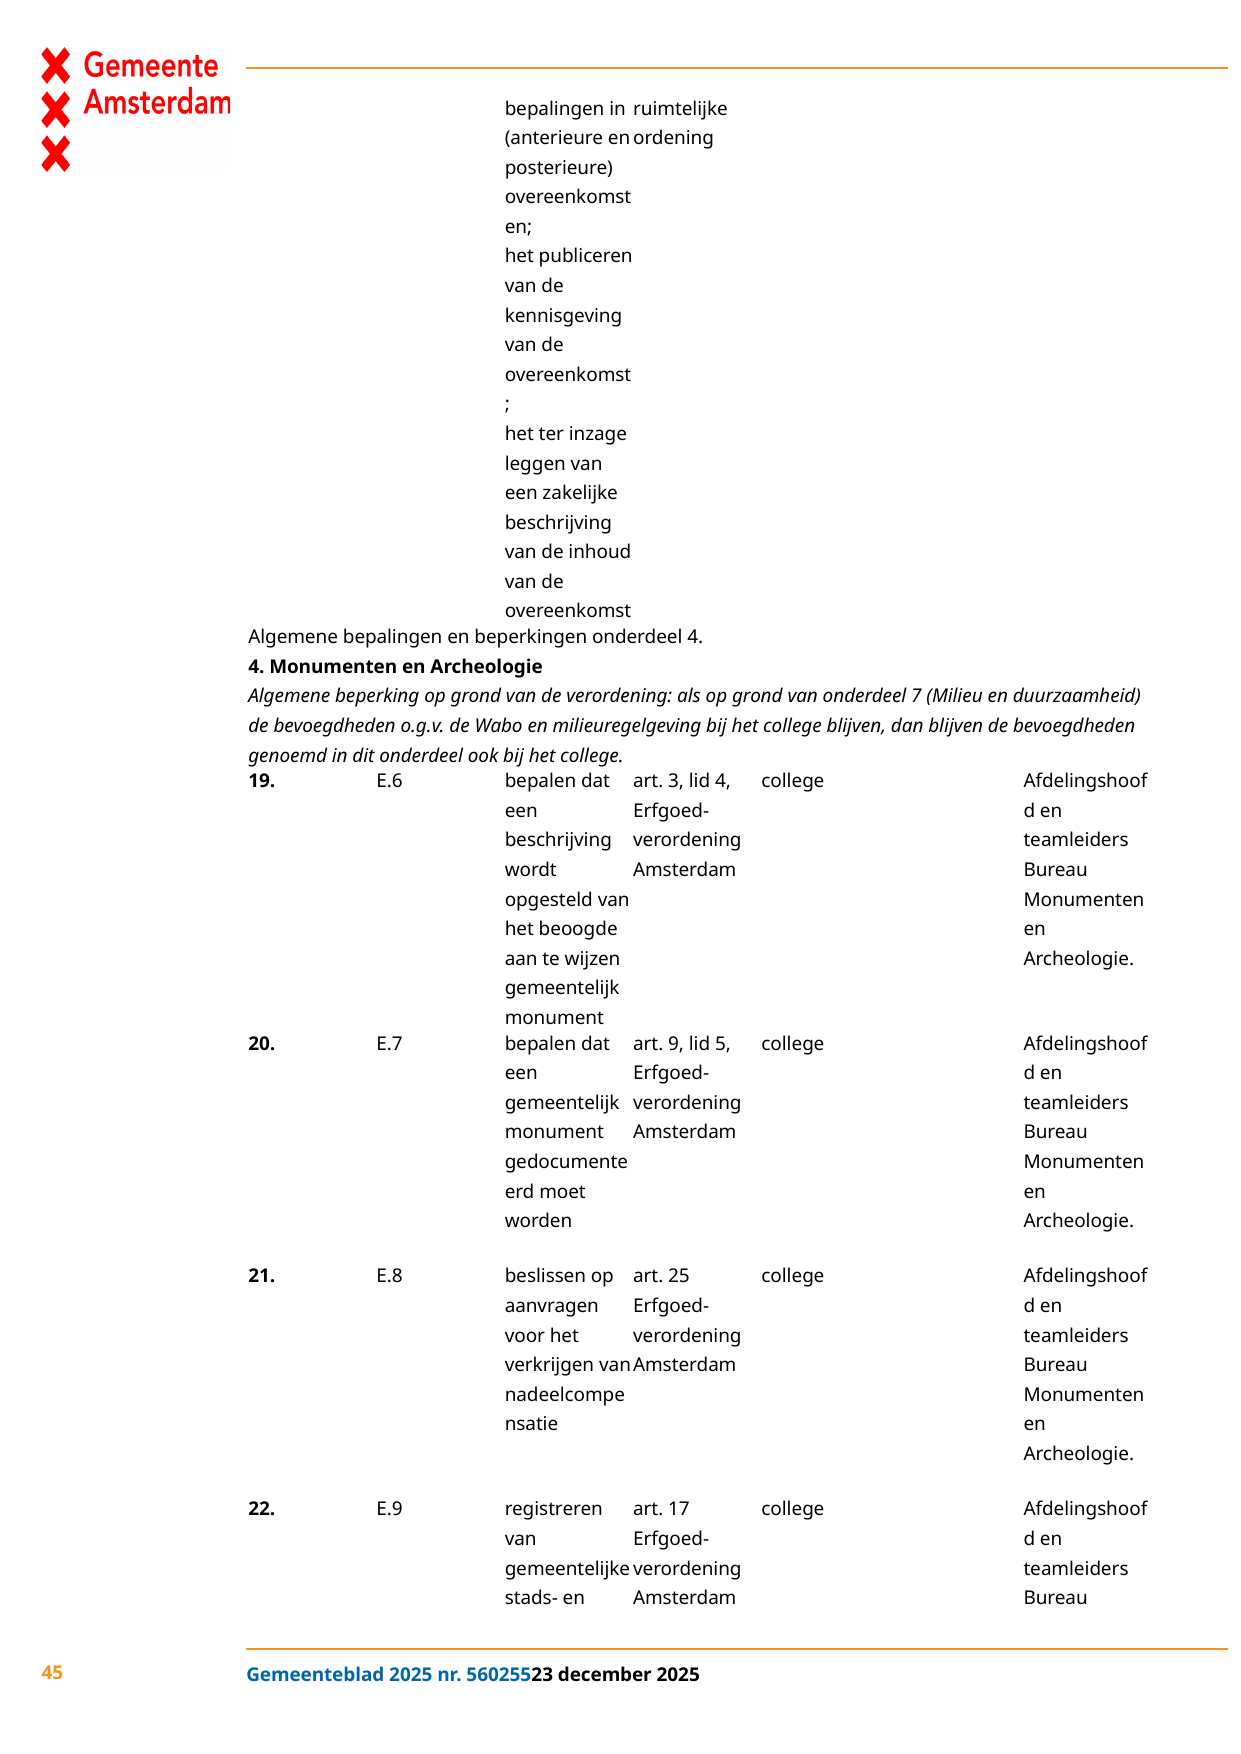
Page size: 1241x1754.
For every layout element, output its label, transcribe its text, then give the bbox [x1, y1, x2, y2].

table_cell [1023, 95, 1152, 623]
table_cell Afdelingshoofd en teamleiders Bureau Monumenten en Archeologie. [1023, 768, 1152, 1030]
table_cell art. 9, lid 5, Erfgoed-verordening Amsterdam [633, 1030, 761, 1263]
table_cell bepalen dat een beschrijving wordt opgesteld van het beoogde aan te wijzen gemeentelijk monument [505, 768, 633, 1030]
table_cell E.9 [376, 1496, 504, 1610]
table_cell art. 17 Erfgoed- verordening Amsterdam [633, 1496, 761, 1610]
table_cell Afdelingshoofd en teamleiders Bureau Monumenten en Archeologie. [1023, 1030, 1152, 1263]
table_cell college [761, 768, 889, 1030]
table_cell [889, 1496, 1023, 1610]
table_cell [889, 768, 1023, 1030]
table_cell Afdelingshoofd en teamleiders Bureau [1023, 1496, 1152, 1610]
table_cell 22. [248, 1496, 376, 1610]
table_cell college [761, 1496, 889, 1610]
table_cell 21. [248, 1263, 376, 1496]
table_cell Afdelingshoofd en teamleiders Bureau Monumenten en Archeologie. [1023, 1263, 1152, 1496]
picture [41, 47, 231, 172]
table_cell art. 25 Erfgoed- verordening Amsterdam [633, 1263, 761, 1496]
table_cell Algemene bepalingen en beperkingen onderdeel 4. 4. Monumenten en Archeologie Algemene beperking op grond van de verordening: als op grond van onderdeel 7 (Milieu en duurzaamheid) de bevoegdheden o.g.v. de Wabo en milieuregelgeving bij het college blijven, dan blijven de bevoegdheden genoemd in dit onderdeel ook bij het college. [248, 624, 1152, 767]
table_cell [889, 1030, 1023, 1263]
table_cell E.8 [376, 1263, 504, 1496]
table_cell college [761, 1030, 889, 1263]
table_cell registreren van gemeentelijke stads- en [505, 1496, 633, 1610]
table_cell art. 3, lid 4, Erfgoed-verordening Amsterdam [633, 768, 761, 1030]
table_cell 19. [248, 768, 376, 1030]
table_cell beslissen op aanvragen voor het verkrijgen van nadeelcompensatie [505, 1263, 633, 1496]
table_cell E.7 [376, 1030, 504, 1263]
table_cell [761, 95, 889, 623]
table_cell [248, 95, 376, 623]
table_cell [376, 95, 504, 623]
table_cell [889, 1263, 1023, 1496]
table_cell E.6 [376, 768, 504, 1030]
table_cell ruimtelijke ordening [633, 95, 761, 623]
table_cell 20. [248, 1030, 376, 1263]
table_cell college [761, 1263, 889, 1496]
table_cell bepalen dat een gemeentelijk monument gedocumenteerd moet worden [505, 1030, 633, 1263]
table_cell [889, 95, 1023, 623]
table_cell bepalingen in (anterieure en posterieure) overeenkomsten; het publiceren van de kennisgeving van de overeenkomst; het ter inzage leggen van een zakelijke beschrijving van de inhoud van de overeenkomst [505, 95, 633, 623]
